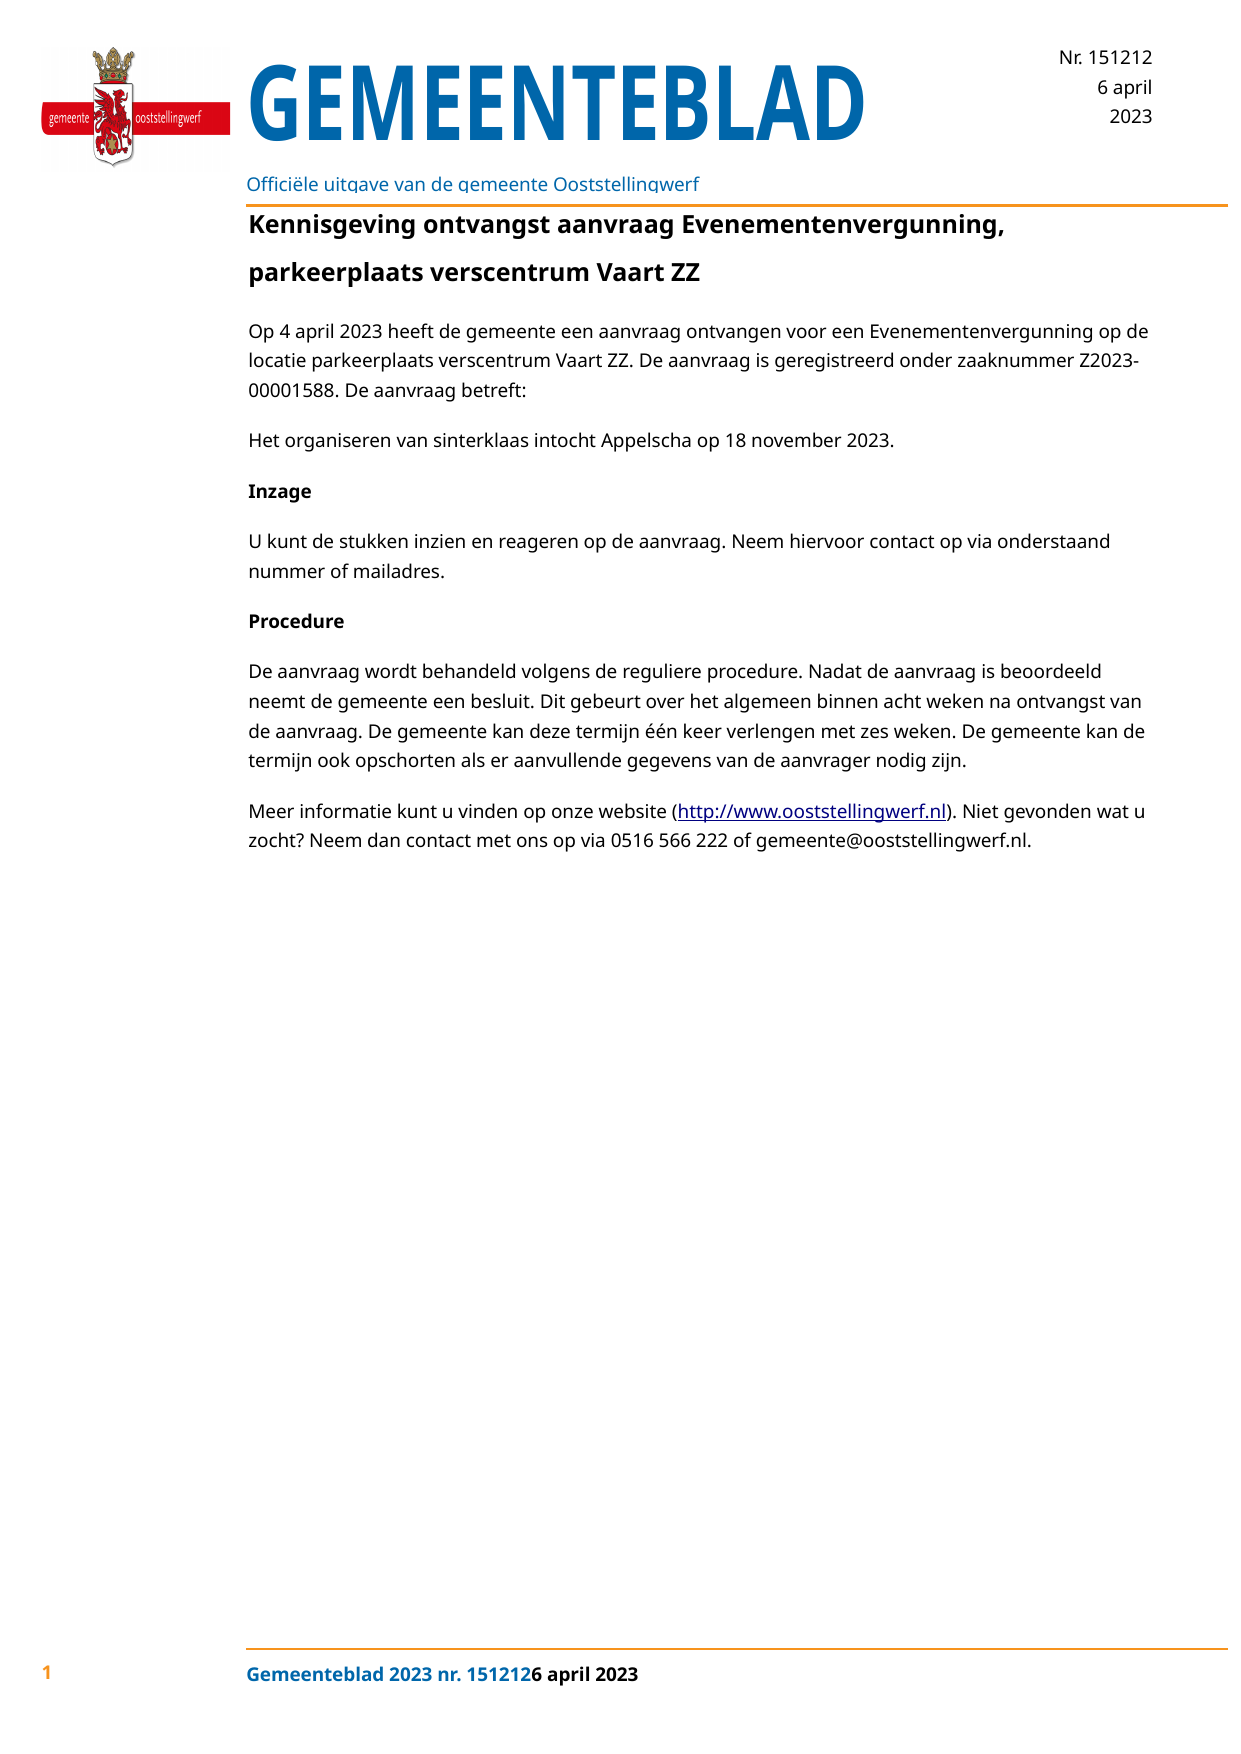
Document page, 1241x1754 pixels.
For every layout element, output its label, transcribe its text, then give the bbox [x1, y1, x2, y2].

text Meer informatie kunt u vinden op onze website (http://www.ooststellingwerf.nl). Niet gevonden wat u zocht? Neem dan contact met ons op via 0516 566 222 of gemeente@ooststellingwerf.nl. [248, 798, 1152, 853]
picture [41, 47, 231, 172]
text U kunt de stukken inzien en reageren op de aanvraag. Neem hiervoor contact op via onderstaand nummer of mailadres. [248, 528, 1152, 584]
text De aanvraag wordt behandeld volgens de reguliere procedure. Nadat de aanvraag is beoordeeld neemt de gemeente een besluit. Dit gebeurt over het algemeen binnen acht weken na ontvangst van de aanvraag. De gemeente kan deze termijn één keer verlengen met zes weken. De gemeente kan de termijn ook opschorten als er aanvullende gegevens van de aanvrager nodig zijn. [248, 659, 1152, 773]
text Kennisgeving ontvangst aanvraag Evenementenvergunning, parkeerplaats verscentrum Vaart ZZ [248, 207, 1152, 288]
text Inzage [248, 478, 1152, 504]
text Op 4 april 2023 heeft de gemeente een aanvraag ontvangen voor een Evenementenvergunning op de locatie parkeerplaats verscentrum Vaart ZZ. De aanvraag is geregistreerd onder zaaknummer Z2023-00001588. De aanvraag betreft: [248, 318, 1152, 403]
text Het organiseren van sinterklaas intocht Appelscha op 18 november 2023. [248, 427, 1152, 453]
text Procedure [248, 608, 1152, 634]
